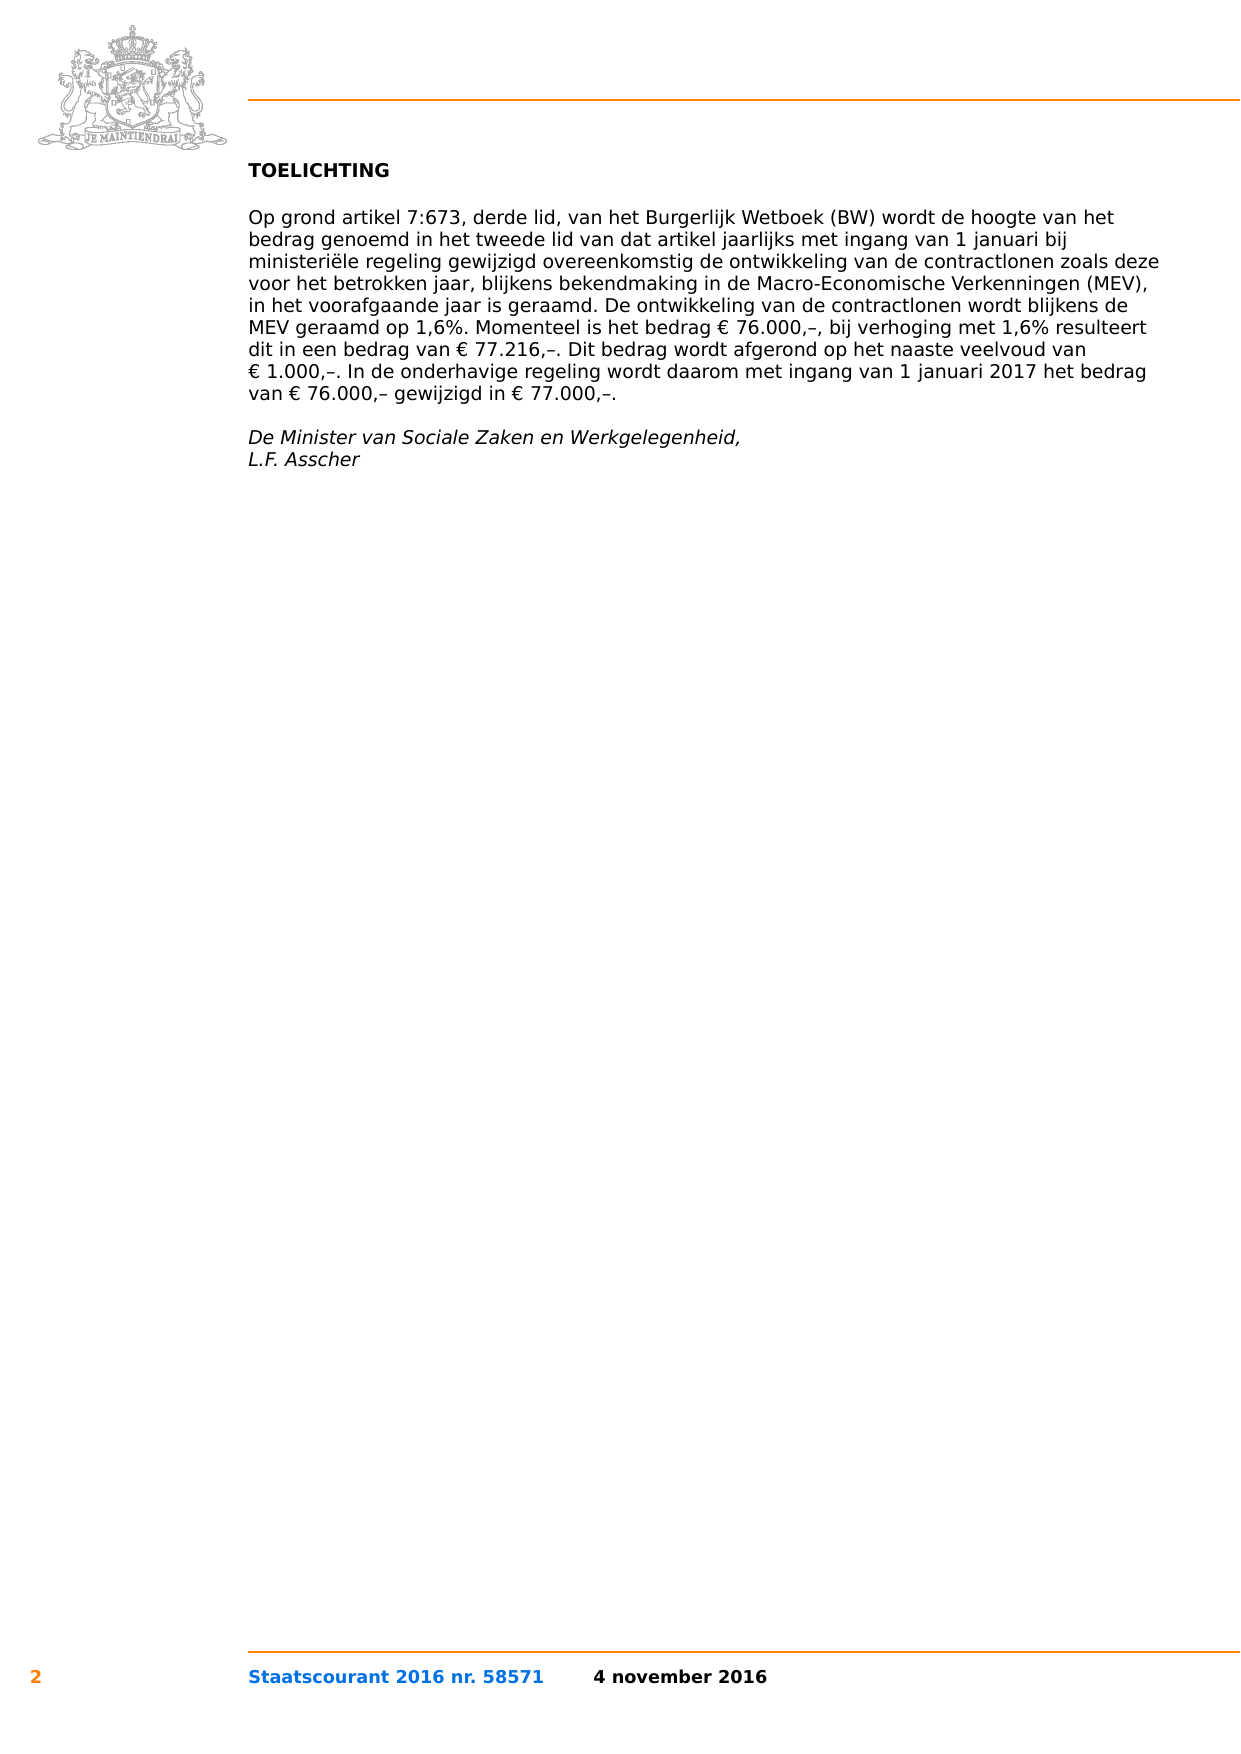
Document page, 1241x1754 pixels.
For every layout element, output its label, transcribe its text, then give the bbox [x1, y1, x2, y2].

text De Minister van Sociale Zaken en Werkgelegenheid, L.F. Asscher [248, 427, 1163, 471]
picture [38, 25, 227, 150]
text Op grond artikel 7:673, derde lid, van het Burgerlijk Wetboek (BW) wordt de hoogte van het bedrag genoemd in het tweede lid van dat artikel jaarlijks met ingang van 1 januari bij ministeriële regeling gewijzigd overeenkomstig de ontwikkeling van de contractlonen zoals deze voor het betrokken jaar, blijkens bekendmaking in de Macro-Economische Verkenningen (MEV), in het voorafgaande jaar is geraamd. De ontwikkeling van de contractlonen wordt blijkens de MEV geraamd op 1,6%. Momenteel is het bedrag € 76.000,–, bij verhoging met 1,6% resulteert dit in een bedrag van € 77.216,–. Dit bedrag wordt afgerond op het naaste veelvoud van € 1.000,–. In de onderhavige regeling wordt daarom met ingang van 1 januari 2017 het bedrag van € 76.000,– gewijzigd in € 77.000,–. [248, 207, 1163, 405]
subtitle TOELICHTING [248, 160, 1163, 182]
